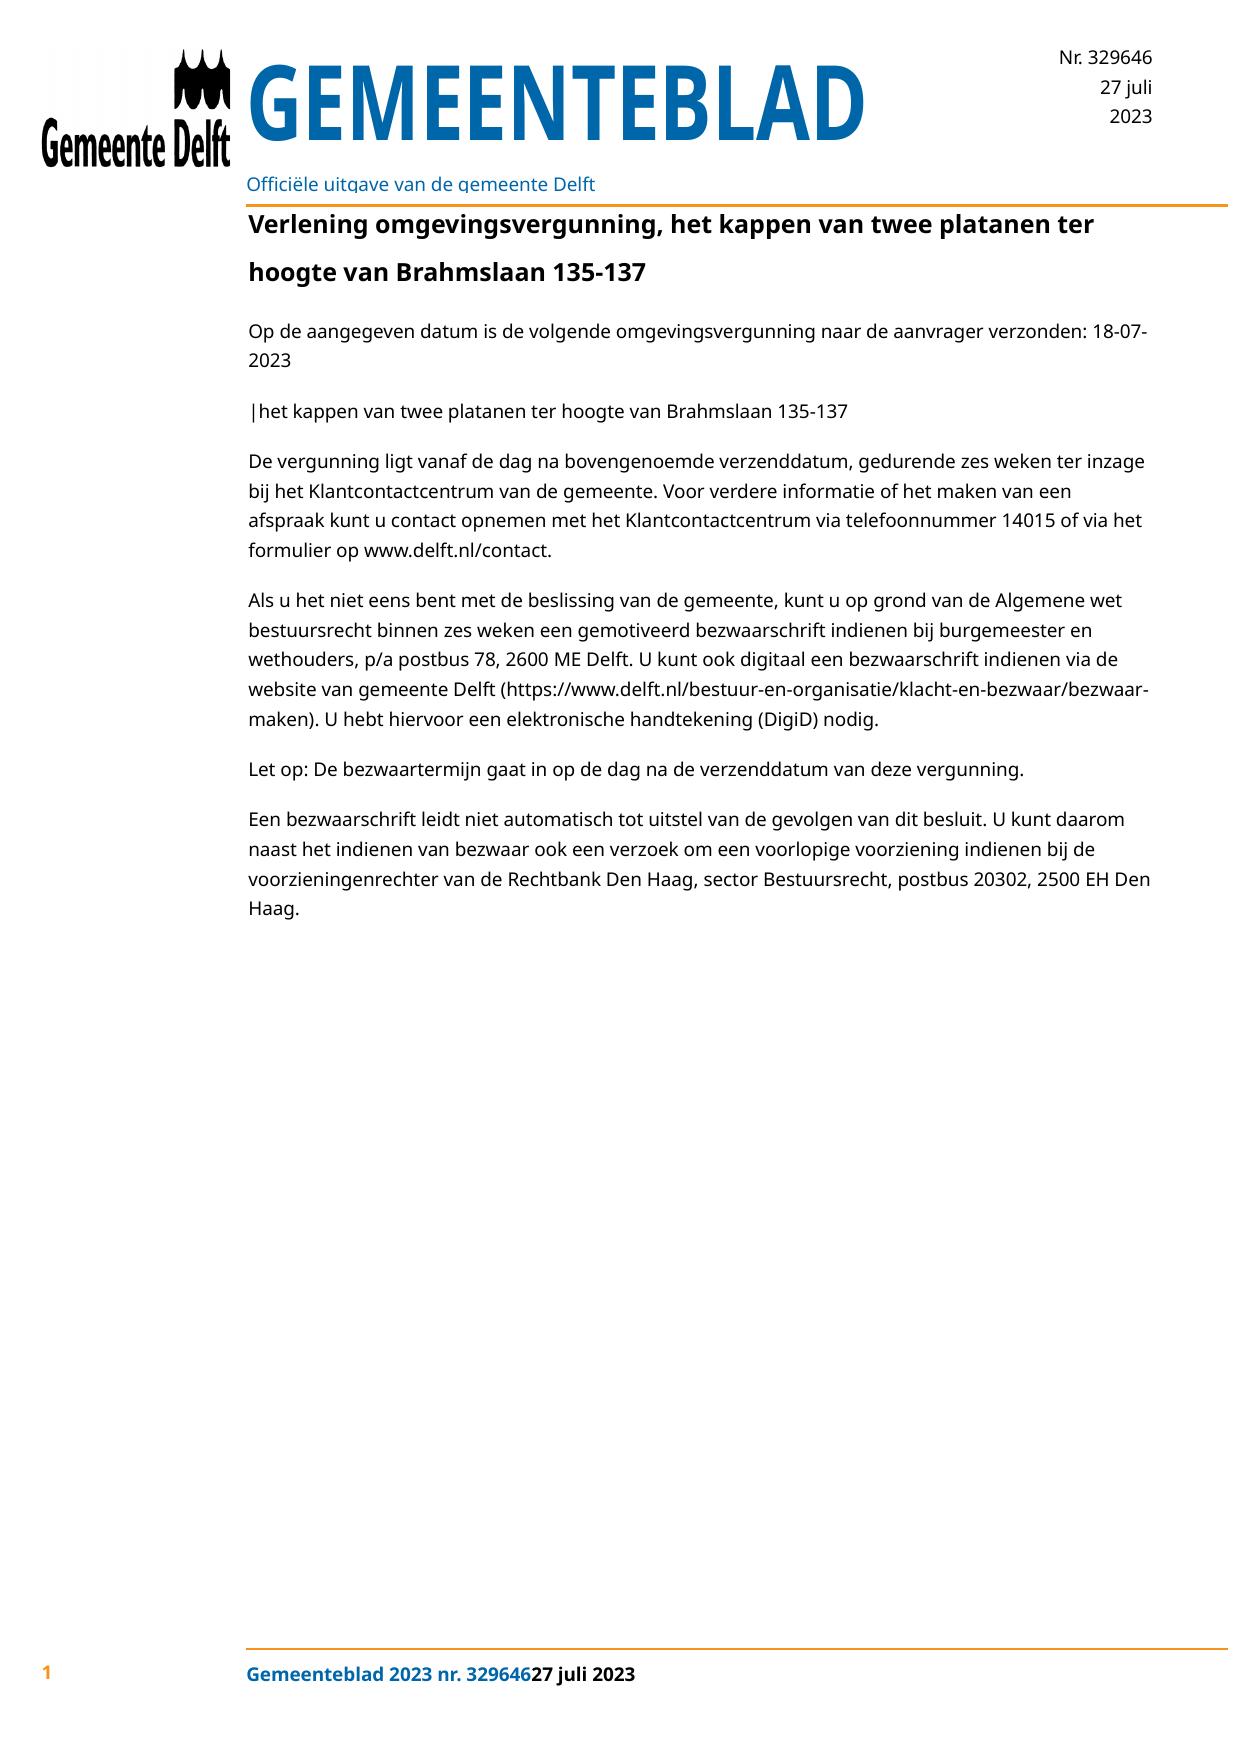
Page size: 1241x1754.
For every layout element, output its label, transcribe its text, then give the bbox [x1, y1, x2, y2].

picture [41, 47, 231, 172]
text Verlening omgevingsvergunning, het kappen van twee platanen ter hoogte van Brahmslaan 135-137 [248, 207, 1152, 288]
text Let op: De bezwaartermijn gaat in op de dag na de verzenddatum van deze vergunning. [248, 756, 1152, 782]
text Een bezwaarschrift leidt niet automatisch tot uitstel van de gevolgen van dit besluit. U kunt daarom naast het indienen van bezwaar ook een verzoek om een voorlopige voorziening indienen bij de voorzieningenrechter van de Rechtbank Den Haag, sector Bestuursrecht, postbus 20302, 2500 EH Den Haag. [248, 807, 1152, 921]
text De vergunning ligt vanaf de dag na bovengenoemde verzenddatum, gedurende zes weken ter inzage bij het Klantcontactcentrum van de gemeente. Voor verdere informatie of het maken van een afspraak kunt u contact opnemen met het Klantcontactcentrum via telefoonnummer 14015 of via het formulier op www.delft.nl/contact. [248, 448, 1152, 563]
text Als u het niet eens bent met de beslissing van de gemeente, kunt u op grond van de Algemene wet bestuursrecht binnen zes weken een gemotiveerd bezwaarschrift indienen bij burgemeester en wethouders, p/a postbus 78, 2600 ME Delft. U kunt ook digitaal een bezwaarschrift indienen via de website van gemeente Delft (https://www.delft.nl/bestuur-en-organisatie/klacht-en-bezwaar/bezwaar-maken). U hebt hiervoor een elektronische handtekening (DigiD) nodig. [248, 587, 1152, 732]
text |het kappen van twee platanen ter hoogte van Brahmslaan 135-137 [248, 398, 1152, 424]
text Op de aangegeven datum is de volgende omgevingsvergunning naar de aanvrager verzonden: 18-07-2023 [248, 318, 1152, 373]
